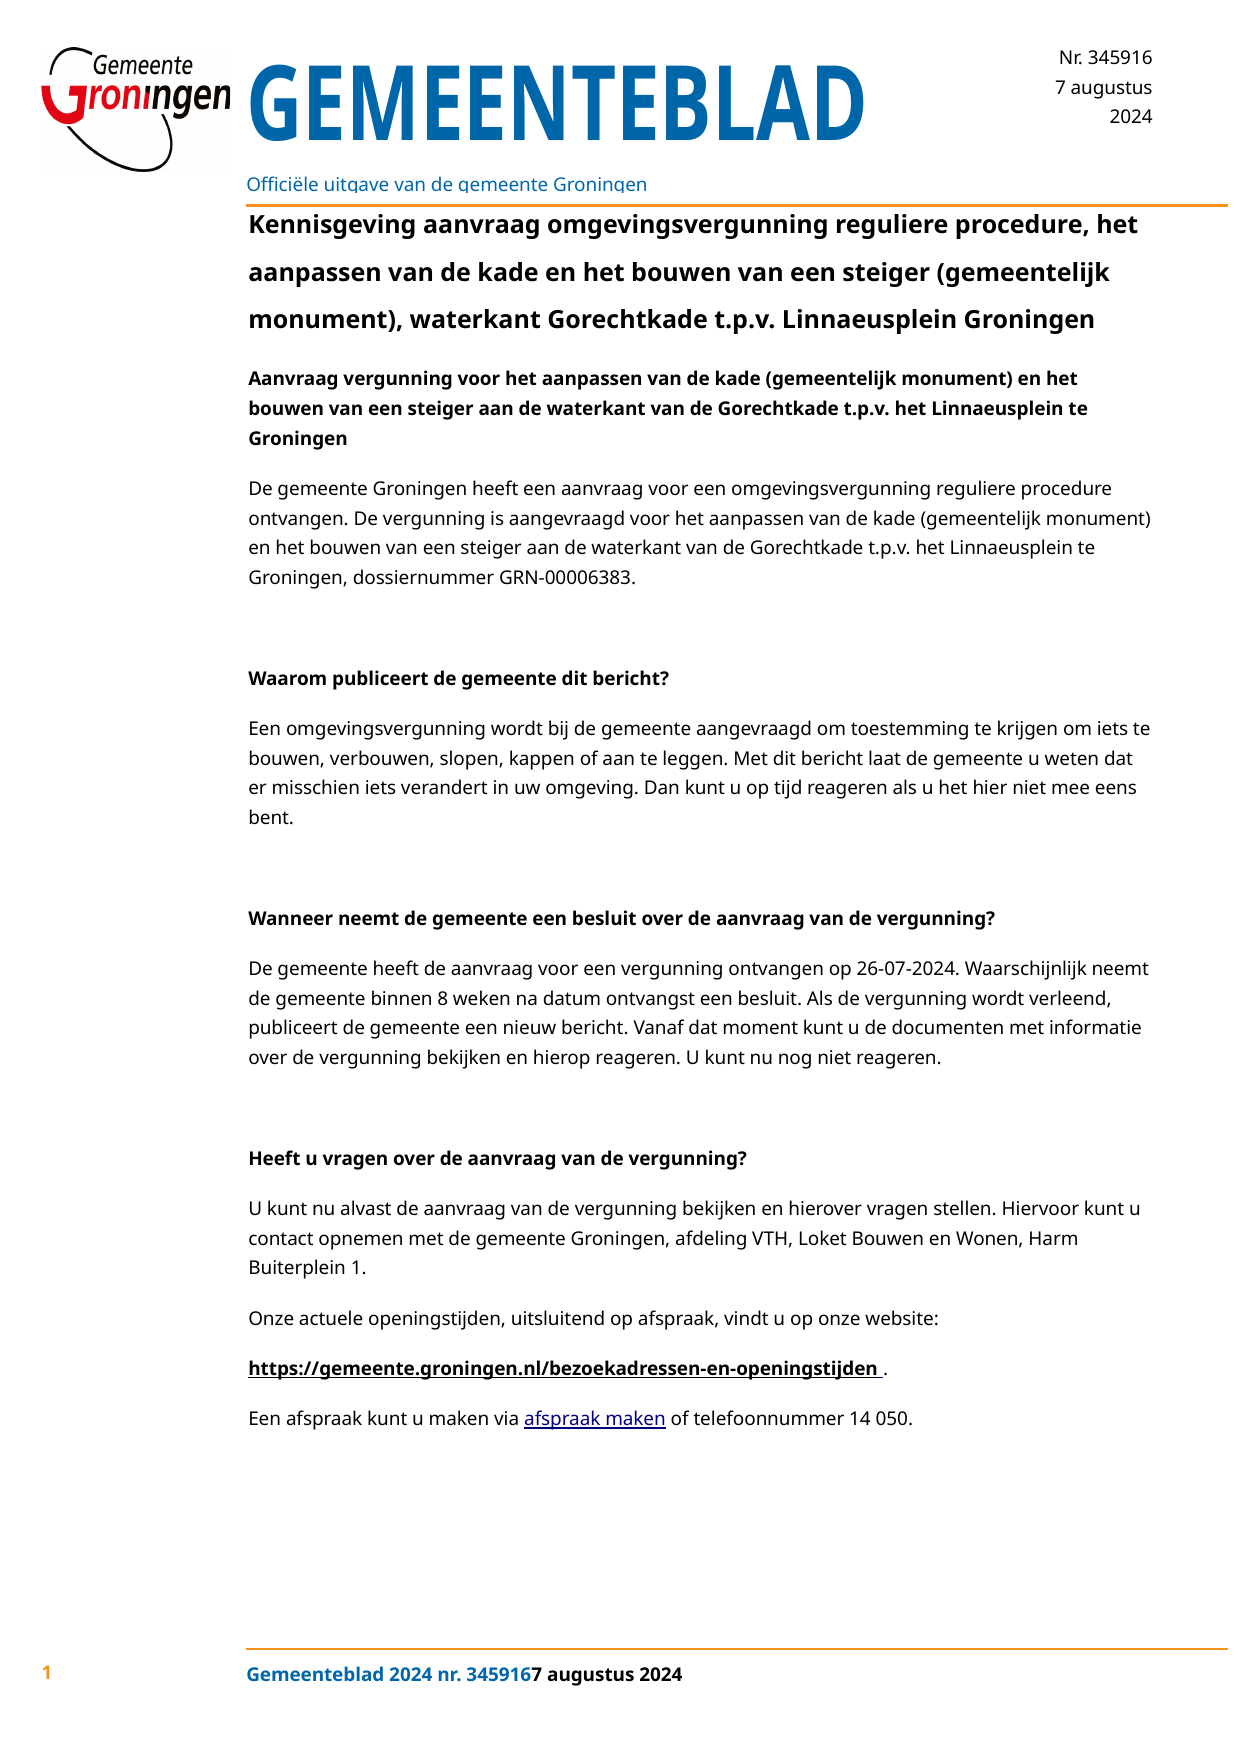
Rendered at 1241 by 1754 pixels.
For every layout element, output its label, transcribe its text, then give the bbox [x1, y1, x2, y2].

text Kennisgeving aanvraag omgevingsvergunning reguliere procedure, het aanpassen van de kade en het bouwen van een steiger (gemeentelijk monument), waterkant Gorechtkade t.p.v. Linnaeusplein Groningen [248, 207, 1152, 336]
text Aanvraag vergunning voor het aanpassen van de kade (gemeentelijk monument) en het bouwen van een steiger aan de waterkant van de Gorechtkade t.p.v. het Linnaeusplein te Groningen [248, 366, 1152, 450]
text Wanneer neemt de gemeente een besluit over de aanvraag van de vergunning? [248, 905, 1152, 930]
text https://gemeente.groningen.nl/bezoekadressen-en-openingstijden . [248, 1355, 1152, 1381]
picture [41, 47, 231, 172]
text Een afspraak kunt u maken via afspraak maken of telefoonnummer 14 050. [248, 1406, 1152, 1431]
text Onze actuele openingstijden, uitsluitend op afspraak, vindt u op onze website: [248, 1305, 1152, 1330]
text Waarom publiceert de gemeente dit bericht? [248, 665, 1152, 690]
text U kunt nu alvast de aanvraag van de vergunning bekijken en hierover vragen stellen. Hiervoor kunt u contact opnemen met de gemeente Groningen, afdeling VTH, Loket Bouwen en Wonen, Harm Buiterplein 1. [248, 1195, 1152, 1280]
text De gemeente heeft de aanvraag voor een vergunning ontvangen op 26-07-2024. Waarschijnlijk neemt de gemeente binnen 8 weken na datum ontvangst een besluit. Als de vergunning wordt verleend, publiceert de gemeente een nieuw bericht. Vanaf dat moment kunt u de documenten met informatie over de vergunning bekijken en hierop reageren. U kunt nu nog niet reageren. [248, 955, 1152, 1069]
text De gemeente Groningen heeft een aanvraag voor een omgevingsvergunning reguliere procedure ontvangen. De vergunning is aangevraagd voor het aanpassen van de kade (gemeentelijk monument) en het bouwen van een steiger aan de waterkant van de Gorechtkade t.p.v. het Linnaeusplein te Groningen, dossiernummer GRN-00006383. [248, 475, 1152, 589]
text Heeft u vragen over de aanvraag van de vergunning? [248, 1145, 1152, 1170]
text Een omgevingsvergunning wordt bij de gemeente aangevraagd om toestemming te krijgen om iets te bouwen, verbouwen, slopen, kappen of aan te leggen. Met dit bericht laat de gemeente u weten dat er misschien iets verandert in uw omgeving. Dan kunt u op tijd reageren als u het hier niet mee eens bent. [248, 715, 1152, 829]
